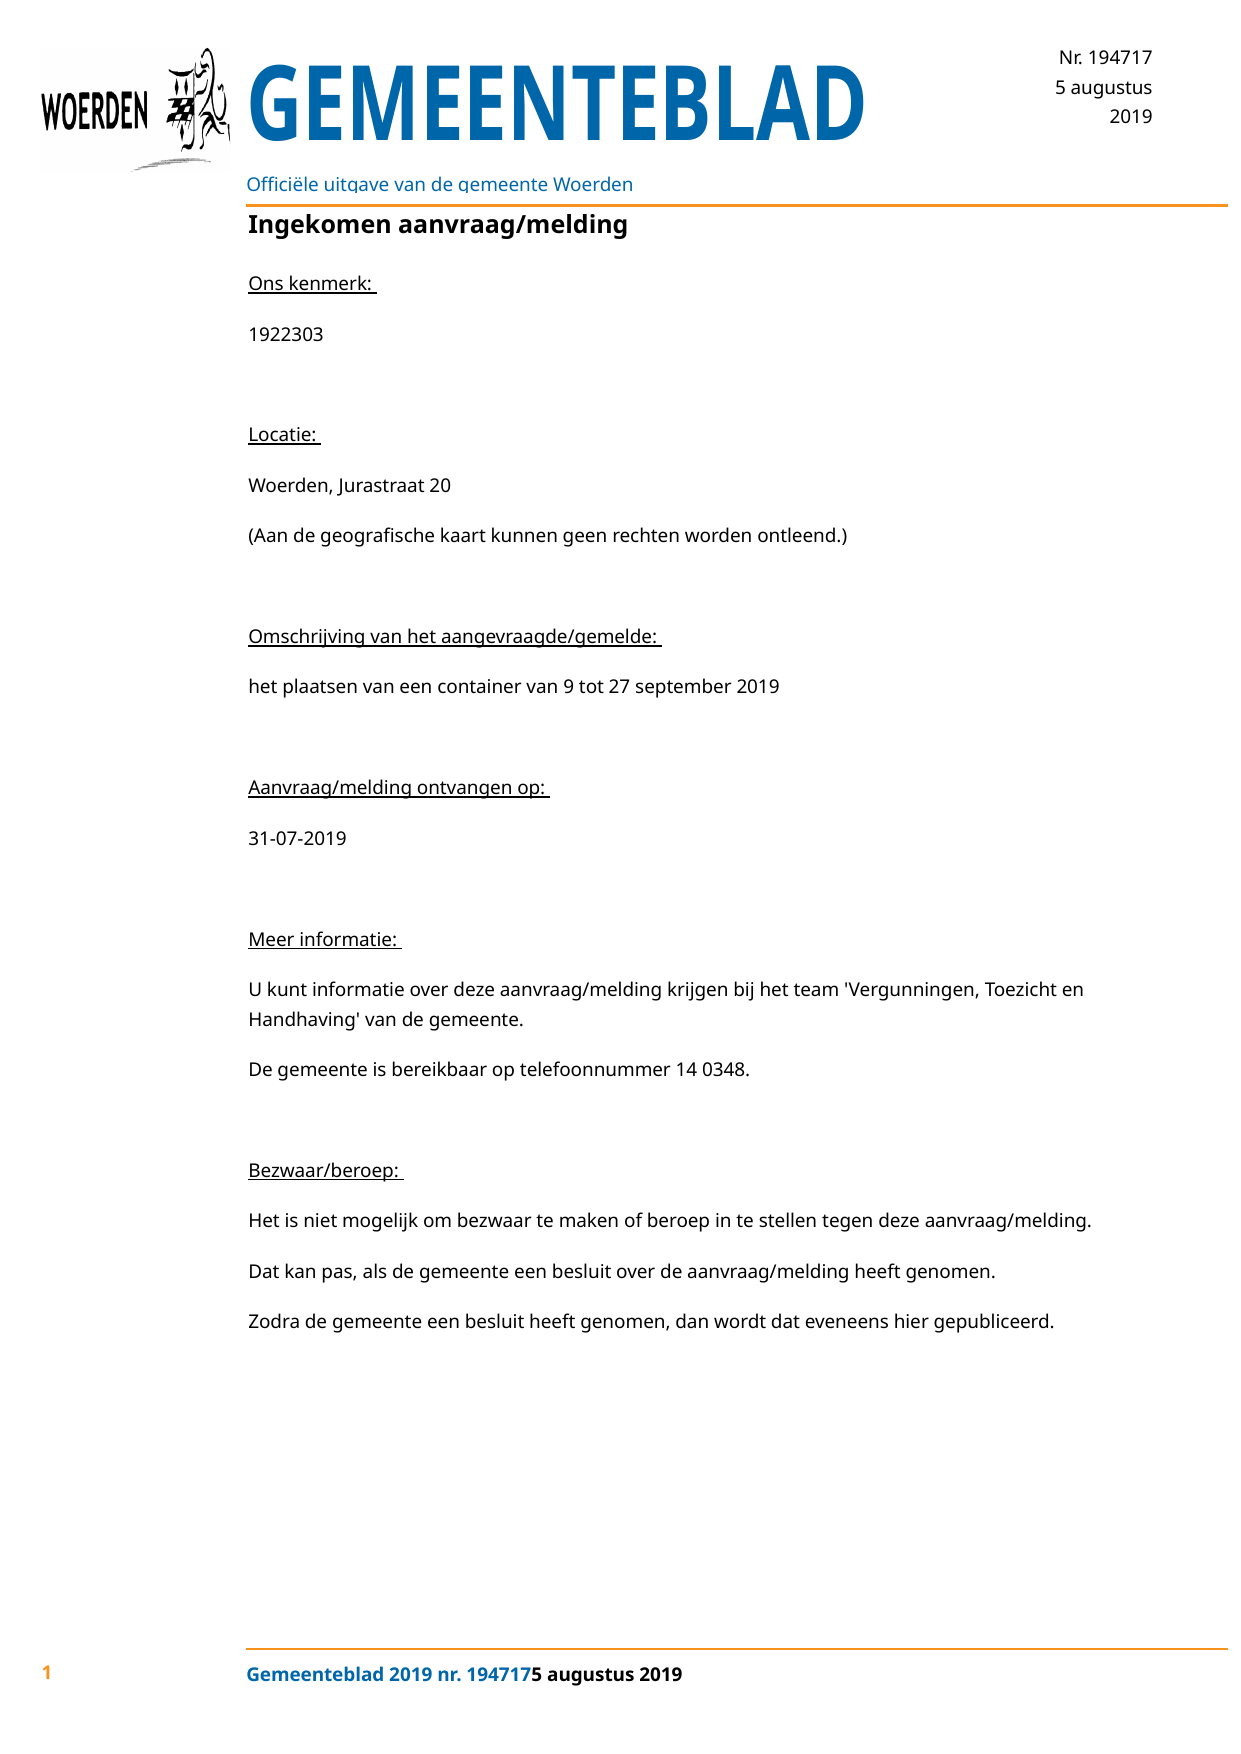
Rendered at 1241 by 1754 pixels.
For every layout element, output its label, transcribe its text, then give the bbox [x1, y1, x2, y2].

text het plaatsen van een container van 9 tot 27 september 2019 [248, 674, 1152, 699]
text Ons kenmerk: [248, 270, 1152, 296]
text Ingekomen aanvraag/melding [248, 207, 1152, 241]
text Dat kan pas, als de gemeente een besluit over de aanvraag/melding heeft genomen. [248, 1258, 1152, 1283]
text Het is niet mogelijk om bezwaar te maken of beroep in te stellen tegen deze aanvraag/melding. [248, 1207, 1152, 1233]
text (Aan de geografische kaart kunnen geen rechten worden ontleend.) [248, 522, 1152, 548]
text U kunt informatie over deze aanvraag/melding krijgen bij het team 'Vergunningen, Toezicht en Handhaving' van de gemeente. [248, 976, 1152, 1031]
text Locatie: [248, 422, 1152, 447]
text Woerden, Jurastraat 20 [248, 472, 1152, 498]
text Meer informatie: [248, 926, 1152, 951]
text 31-07-2019 [248, 825, 1152, 851]
picture [41, 47, 231, 172]
text Omschrijving van het aangevraagde/gemelde: [248, 623, 1152, 649]
text De gemeente is bereikbaar op telefoonnummer 14 0348. [248, 1056, 1152, 1082]
text Aanvraag/melding ontvangen op: [248, 774, 1152, 800]
text 1922303 [248, 321, 1152, 346]
text Bezwaar/beroep: [248, 1157, 1152, 1183]
text Zodra de gemeente een besluit heeft genomen, dan wordt dat eveneens hier gepubliceerd. [248, 1308, 1152, 1334]
